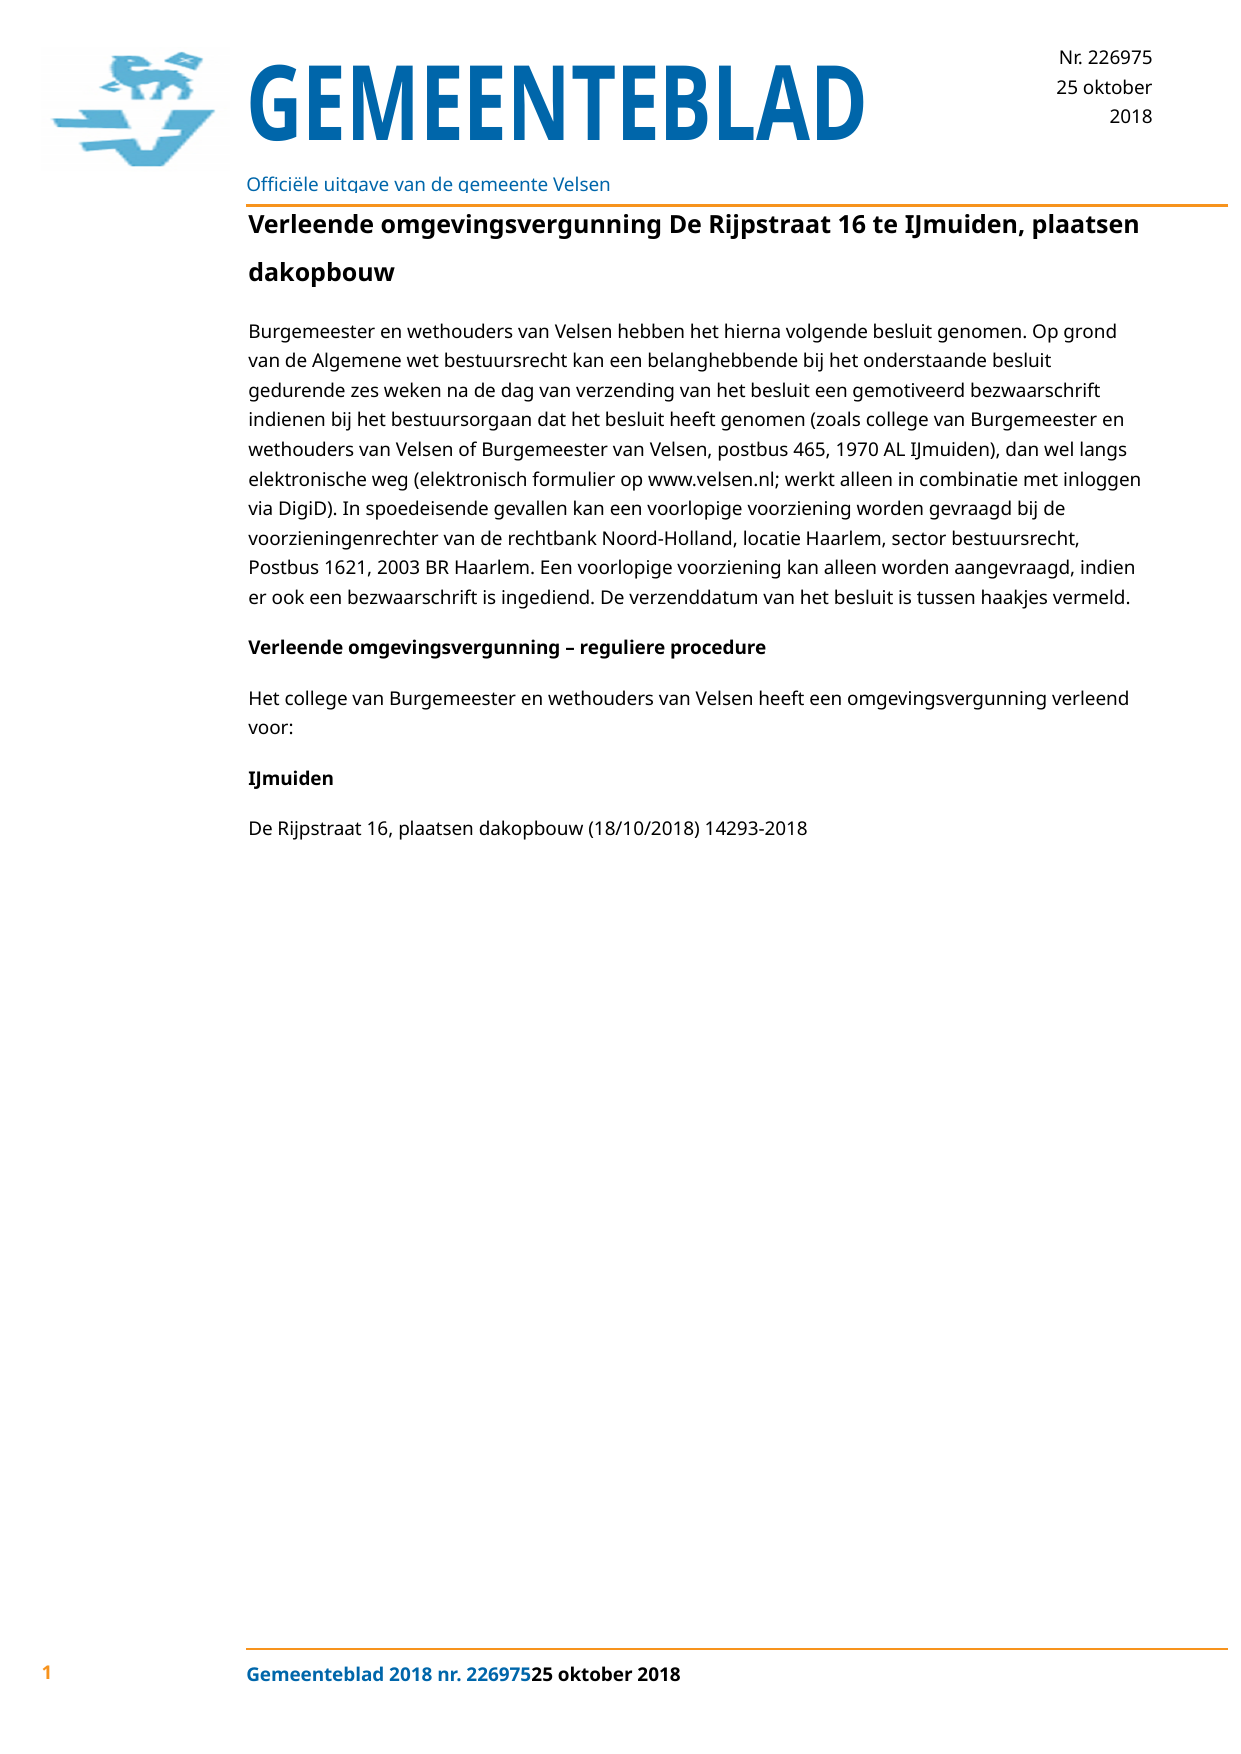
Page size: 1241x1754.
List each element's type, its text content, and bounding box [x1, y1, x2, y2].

text De Rijpstraat 16, plaatsen dakopbouw (18/10/2018) 14293-2018 [248, 815, 1152, 841]
text IJmuiden [248, 765, 1152, 791]
text Burgemeester en wethouders van Velsen hebben het hierna volgende besluit genomen. Op grond van de Algemene wet bestuursrecht kan een belanghebbende bij het onderstaande besluit gedurende zes weken na de dag van verzending van het besluit een gemotiveerd bezwaarschrift indienen bij het bestuursorgaan dat het besluit heeft genomen (zoals college van Burgemeester en wethouders van Velsen of Burgemeester van Velsen, postbus 465, 1970 AL IJmuiden), dan wel langs elektronische weg (elektronisch formulier op www.velsen.nl; werkt alleen in combinatie met inloggen via DigiD). In spoedeisende gevallen kan een voorlopige voorziening worden gevraagd bij de voorzieningenrechter van de rechtbank Noord-Holland, locatie Haarlem, sector bestuursrecht, Postbus 1621, 2003 BR Haarlem. Een voorlopige voorziening kan alleen worden aangevraagd, indien er ook een bezwaarschrift is ingediend. De verzenddatum van het besluit is tussen haakjes vermeld. [248, 318, 1152, 610]
text Verleende omgevingsvergunning De Rijpstraat 16 te IJmuiden, plaatsen dakopbouw [248, 207, 1152, 288]
text Verleende omgevingsvergunning – reguliere procedure [248, 634, 1152, 660]
picture [41, 47, 231, 172]
text Het college van Burgemeester en wethouders van Velsen heeft een omgevingsvergunning verleend voor: [248, 685, 1152, 740]
